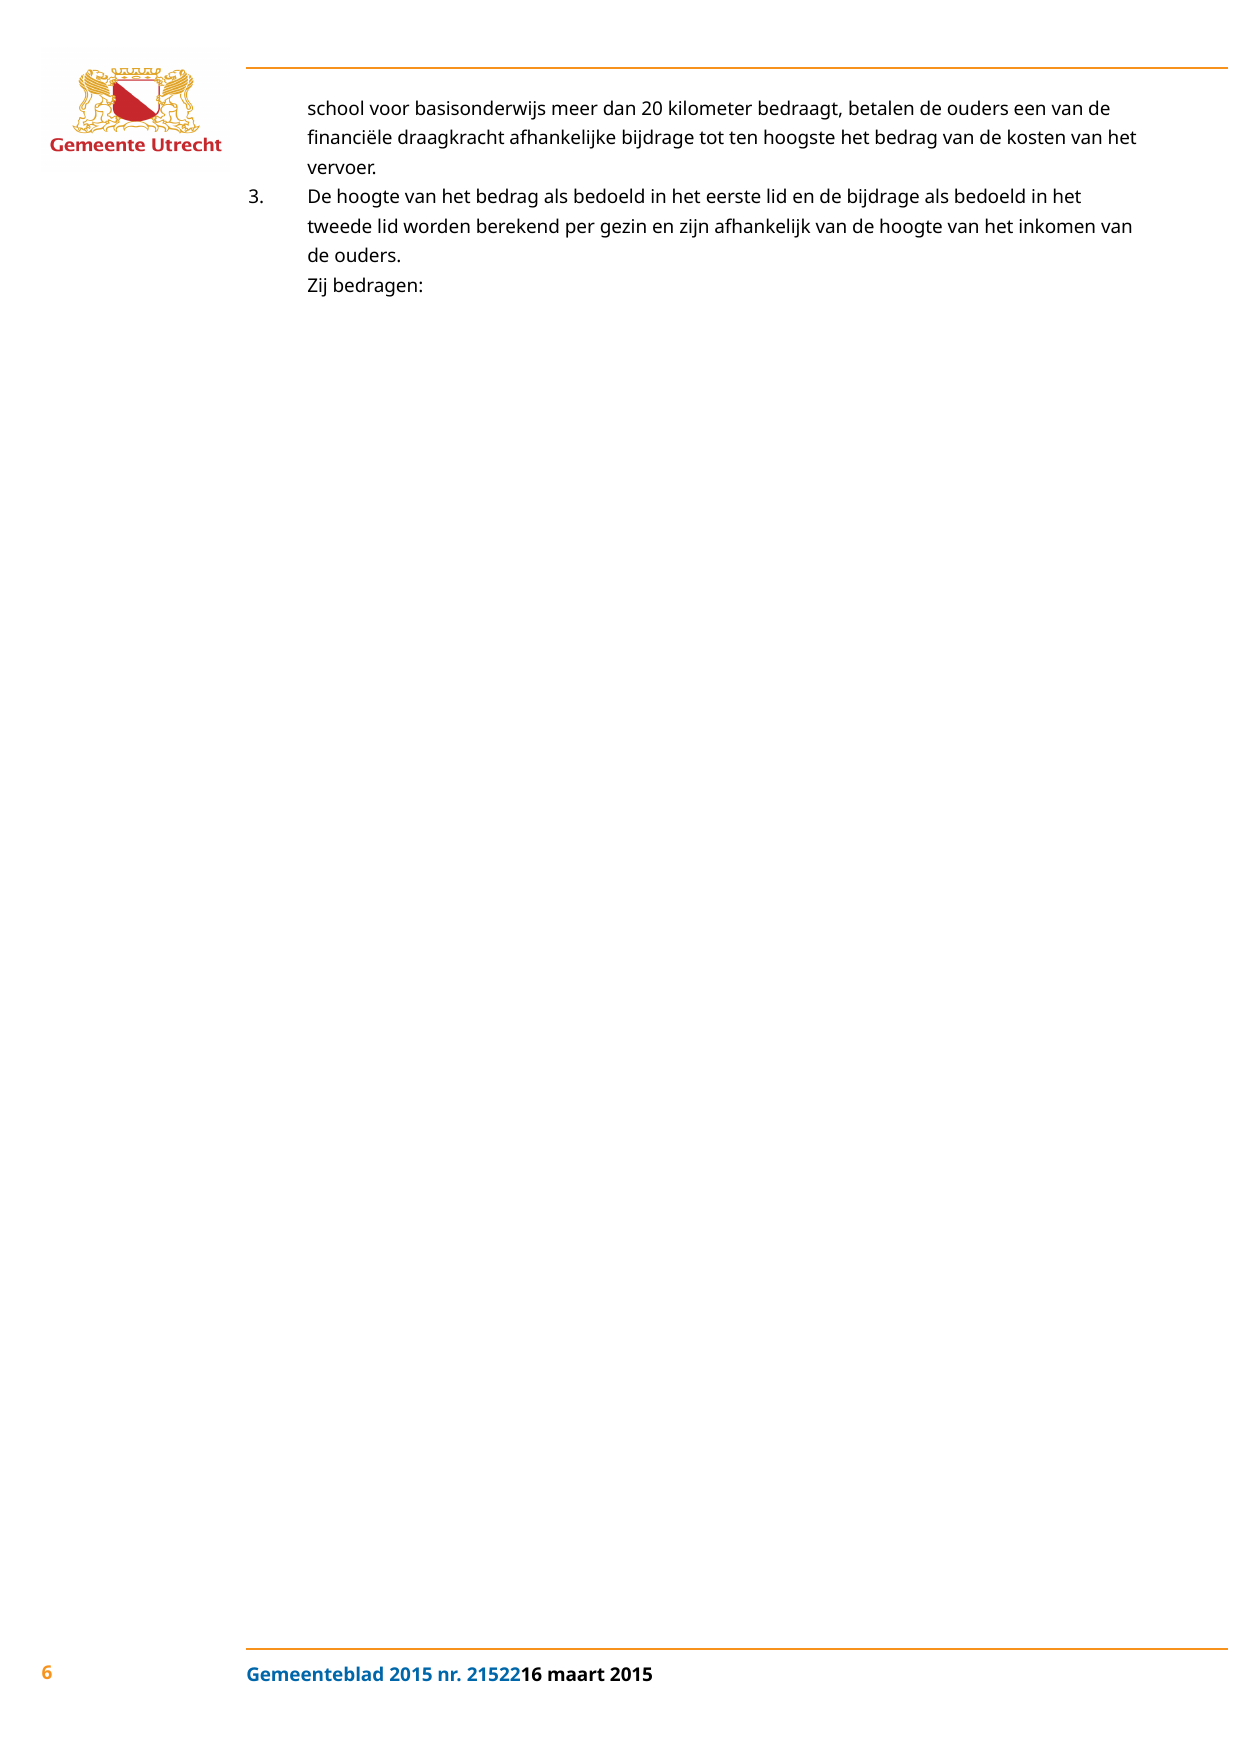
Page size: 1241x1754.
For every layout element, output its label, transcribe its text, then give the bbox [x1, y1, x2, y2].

list Zij bedragen: [248, 272, 1152, 298]
list De hoogte van het bedrag als bedoeld in het eerste lid en de bijdrage als bedoeld in het tweede lid worden berekend per gezin en zijn afhankelijk van de hoogte van het inkomen van de ouders. [248, 183, 1152, 268]
list school voor basisonderwijs meer dan 20 kilometer bedraagt, betalen de ouders een van de financiële draagkracht afhankelijke bijdrage tot ten hoogste het bedrag van de kosten van het vervoer. [248, 95, 1152, 180]
picture [41, 47, 231, 172]
